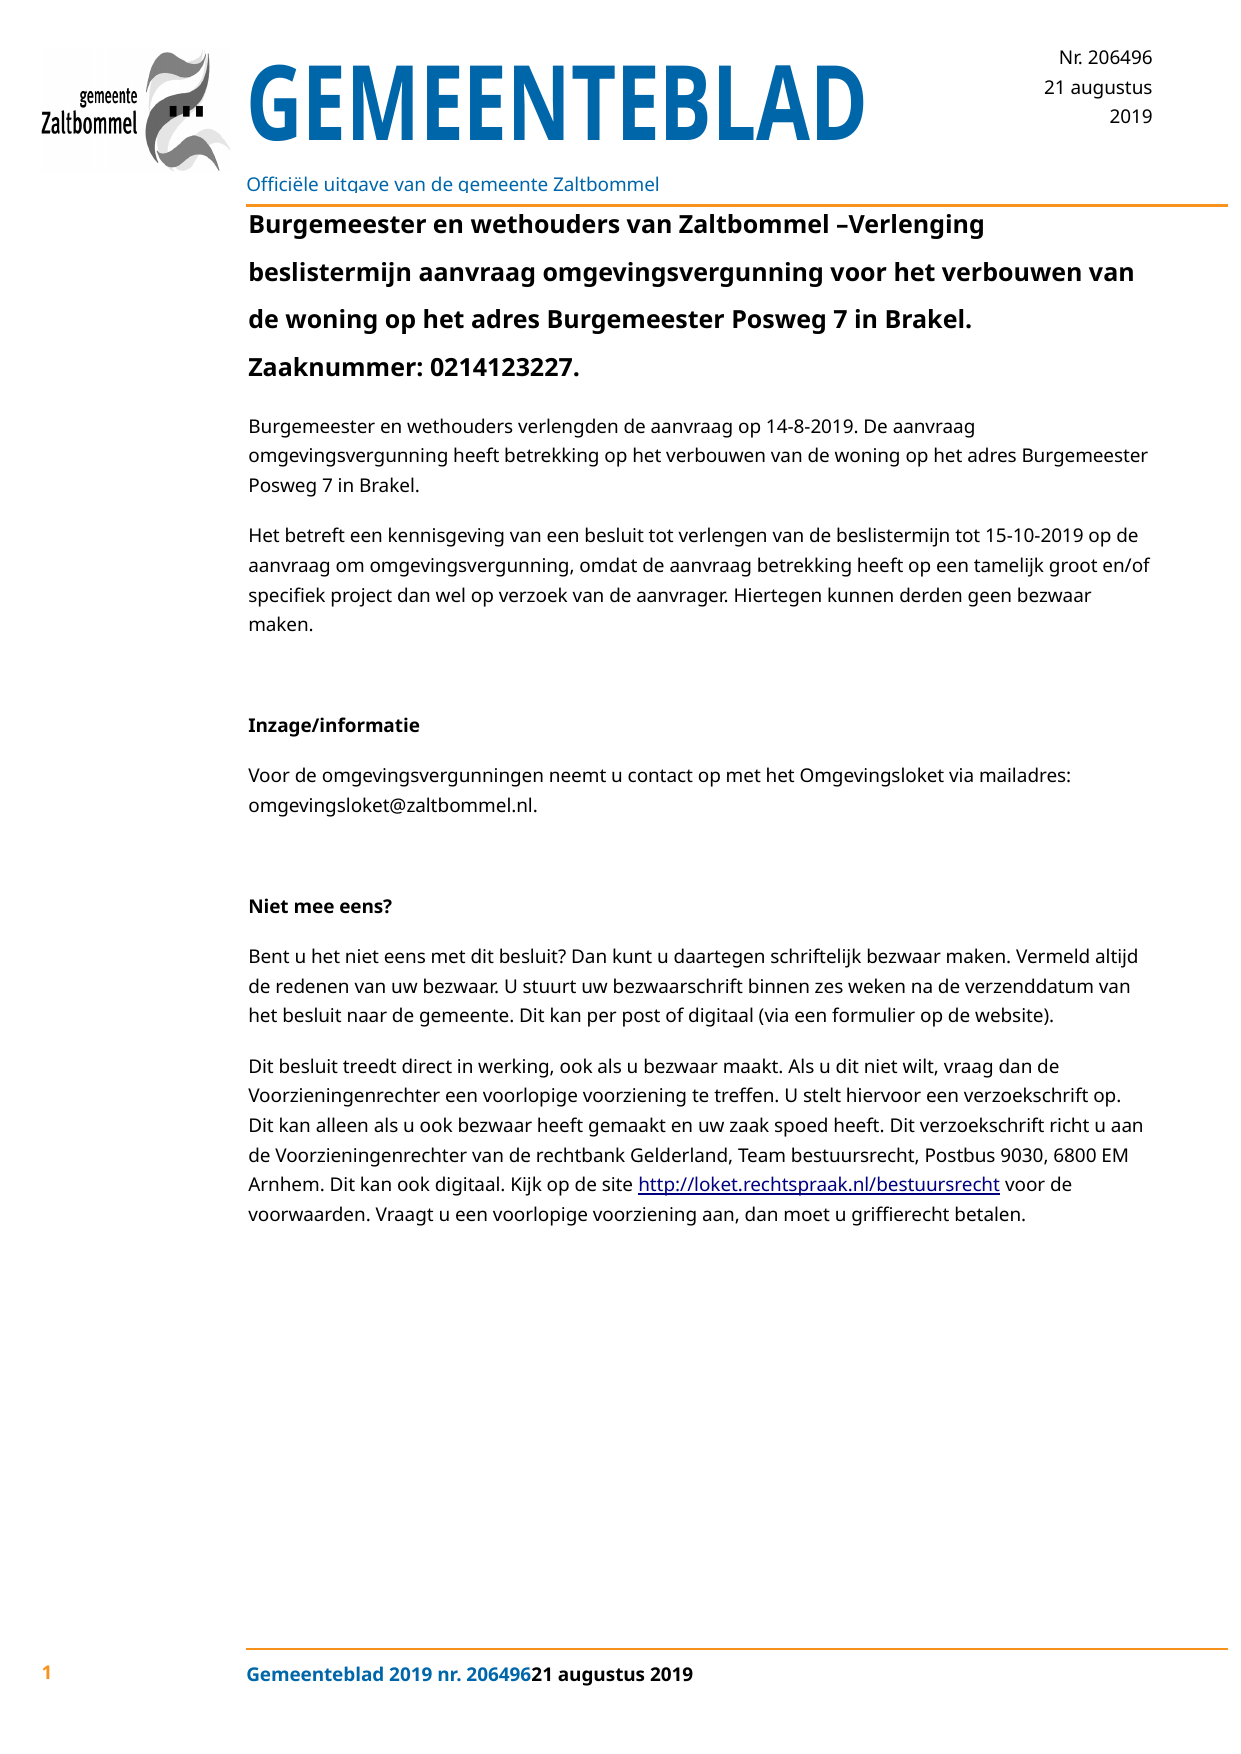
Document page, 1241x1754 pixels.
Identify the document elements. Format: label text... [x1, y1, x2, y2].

picture [41, 47, 231, 172]
text Inzage/informatie [248, 712, 1152, 738]
text Voor de omgevingsvergunningen neemt u contact op met het Omgevingsloket via mailadres: omgevingsloket@zaltbommel.nl. [248, 763, 1152, 818]
text Bent u het niet eens met dit besluit? Dan kunt u daartegen schriftelijk bezwaar maken. Vermeld altijd de redenen van uw bezwaar. U stuurt uw bezwaarschrift binnen zes weken na de verzenddatum van het besluit naar de gemeente. Dit kan per post of digitaal (via een formulier op de website). [248, 943, 1152, 1028]
text Burgemeester en wethouders van Zaltbommel –Verlenging beslistermijn aanvraag omgevingsvergunning voor het verbouwen van de woning op het adres Burgemeester Posweg 7 in Brakel. Zaaknummer: 0214123227. [248, 207, 1152, 384]
text Het betreft een kennisgeving van een besluit tot verlengen van de beslistermijn tot 15-10-2019 op de aanvraag om omgevingsvergunning, omdat de aanvraag betrekking heeft op een tamelijk groot en/of specifiek project dan wel op verzoek van de aanvrager. Hiertegen kunnen derden geen bezwaar maken. [248, 523, 1152, 637]
text Burgemeester en wethouders verlengden de aanvraag op 14-8-2019. De aanvraag omgevingsvergunning heeft betrekking op het verbouwen van de woning op het adres Burgemeester Posweg 7 in Brakel. [248, 413, 1152, 498]
text Niet mee eens? [248, 893, 1152, 919]
text Dit besluit treedt direct in werking, ook als u bezwaar maakt. Als u dit niet wilt, vraag dan de Voorzieningenrechter een voorlopige voorziening te treffen. U stelt hiervoor een verzoekschrift op. Dit kan alleen als u ook bezwaar heeft gemaakt en uw zaak spoed heeft. Dit verzoekschrift richt u aan de Voorzieningenrechter van de rechtbank Gelderland, Team bestuursrecht, Postbus 9030, 6800 EM Arnhem. Dit kan ook digitaal. Kijk op de site http://loket.rechtspraak.nl/bestuursrecht voor de voorwaarden. Vraagt u een voorlopige voorziening aan, dan moet u griffierecht betalen. [248, 1053, 1152, 1227]
